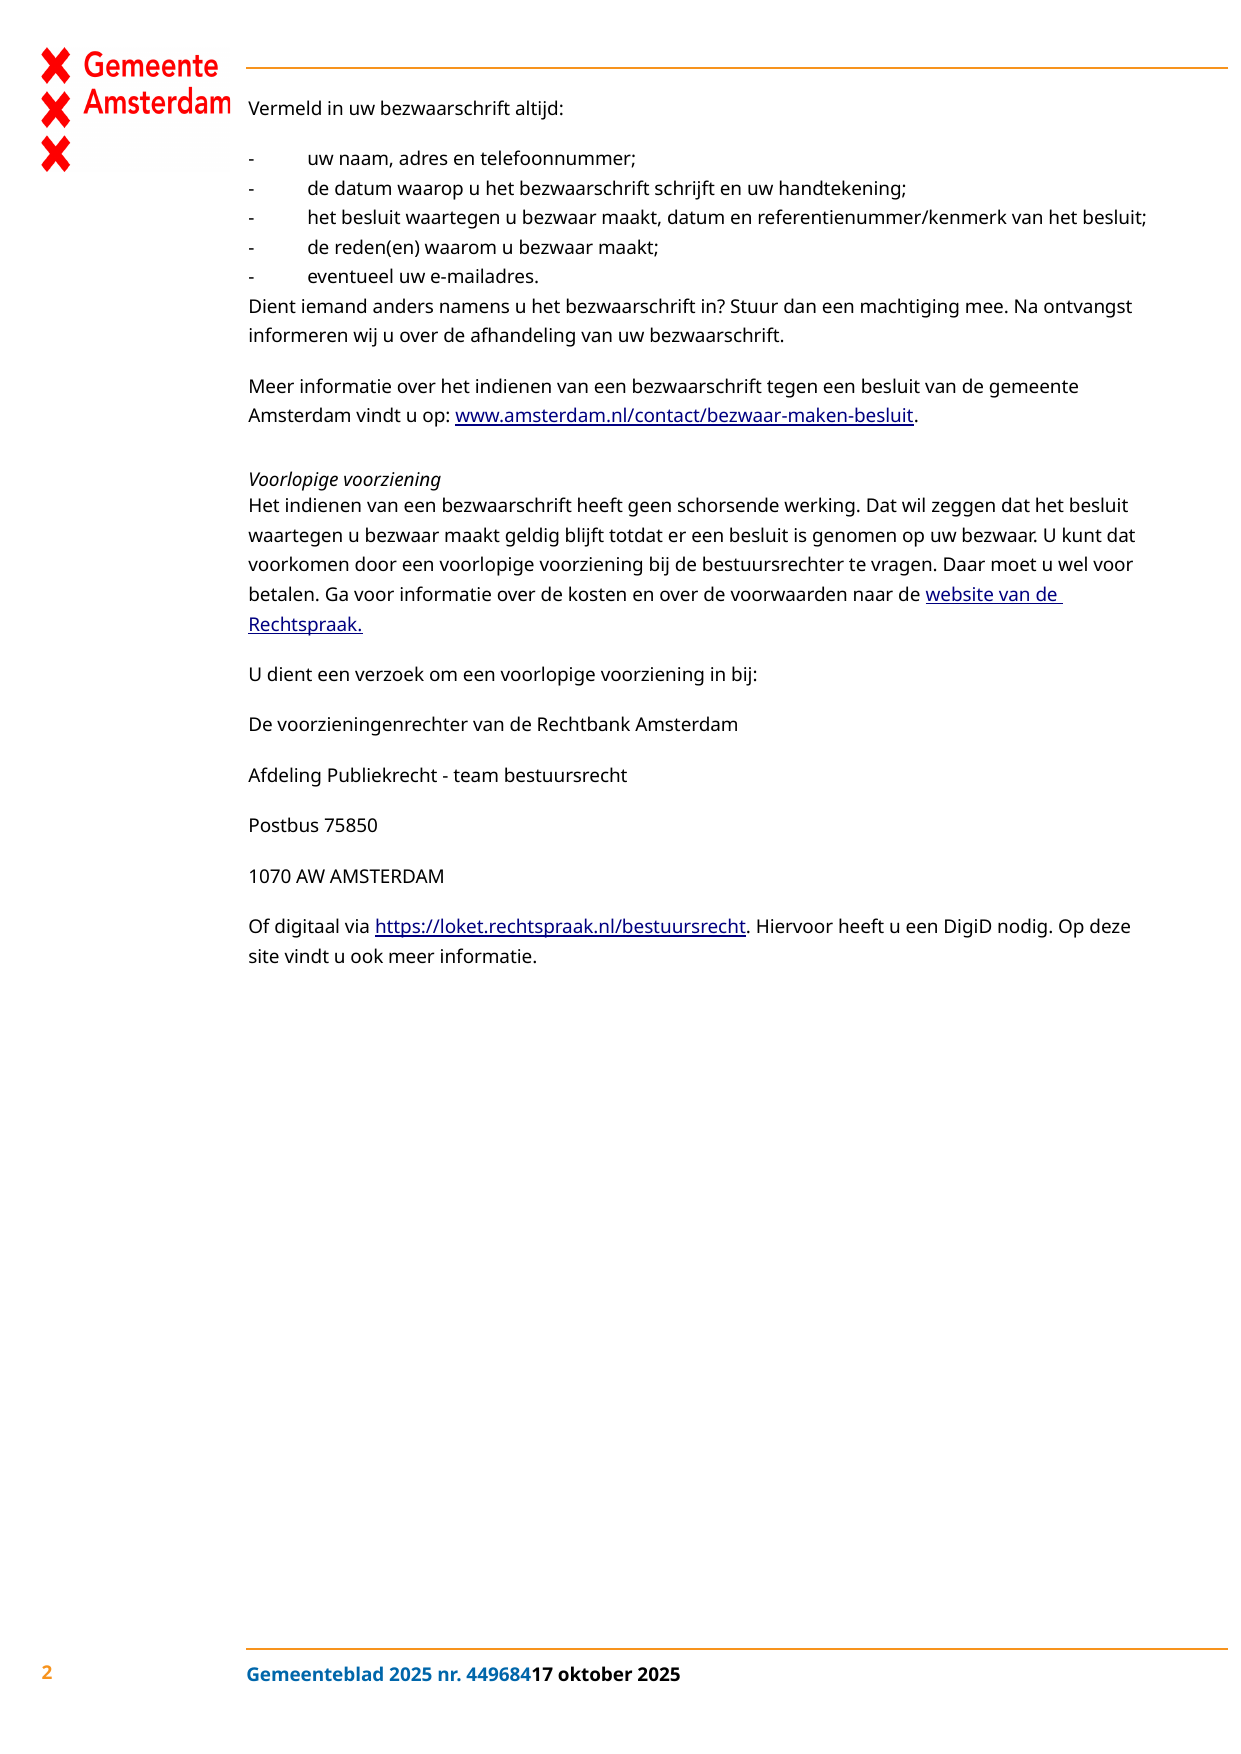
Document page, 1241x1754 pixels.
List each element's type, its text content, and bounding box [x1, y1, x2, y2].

text 1070 AW AMSTERDAM [248, 863, 1152, 888]
text Vermeld in uw bezwaarschrift altijd: [248, 95, 1152, 121]
list de datum waarop u het bezwaarschrift schrijft en uw handtekening; [248, 175, 1152, 201]
text Afdeling Publiekrecht - team bestuursrecht [248, 762, 1152, 788]
list de reden(en) waarom u bezwaar maakt; [248, 234, 1152, 260]
list het besluit waartegen u bezwaar maakt, datum en referentienummer/kenmerk van het besluit; [248, 204, 1152, 230]
text U dient een verzoek om een voorlopige voorziening in bij: [248, 661, 1152, 687]
text Postbus 75850 [248, 812, 1152, 838]
picture [41, 47, 231, 172]
text De voorzieningenrechter van de Rechtbank Amsterdam [248, 712, 1152, 737]
text Dient iemand anders namens u het bezwaarschrift in? Stuur dan een machtiging mee. Na ontvangst informeren wij u over de afhandeling van uw bezwaarschrift. [248, 293, 1152, 348]
text Of digitaal via https://loket.rechtspraak.nl/bestuursrecht. Hiervoor heeft u een DigiD nodig. Op deze site vindt u ook meer informatie. [248, 913, 1152, 968]
list eventueel uw e-mailadres. [248, 263, 1152, 289]
list uw naam, adres en telefoonnummer; [248, 145, 1152, 171]
text Meer informatie over het indienen van een bezwaarschrift tegen een besluit van de gemeente Amsterdam vindt u op: www.amsterdam.nl/contact/bezwaar-maken-besluit. [248, 373, 1152, 428]
text Voorlopige voorziening [248, 467, 1152, 492]
text Het indienen van een bezwaarschrift heeft geen schorsende werking. Dat wil zeggen dat het besluit waartegen u bezwaar maakt geldig blijft totdat er een besluit is genomen op uw bezwaar. U kunt dat voorkomen door een voorlopige voorziening bij de bestuursrechter te vragen. Daar moet u wel voor betalen. Ga voor informatie over de kosten en over de voorwaarden naar de website van de Rechtspraak. [248, 492, 1152, 636]
